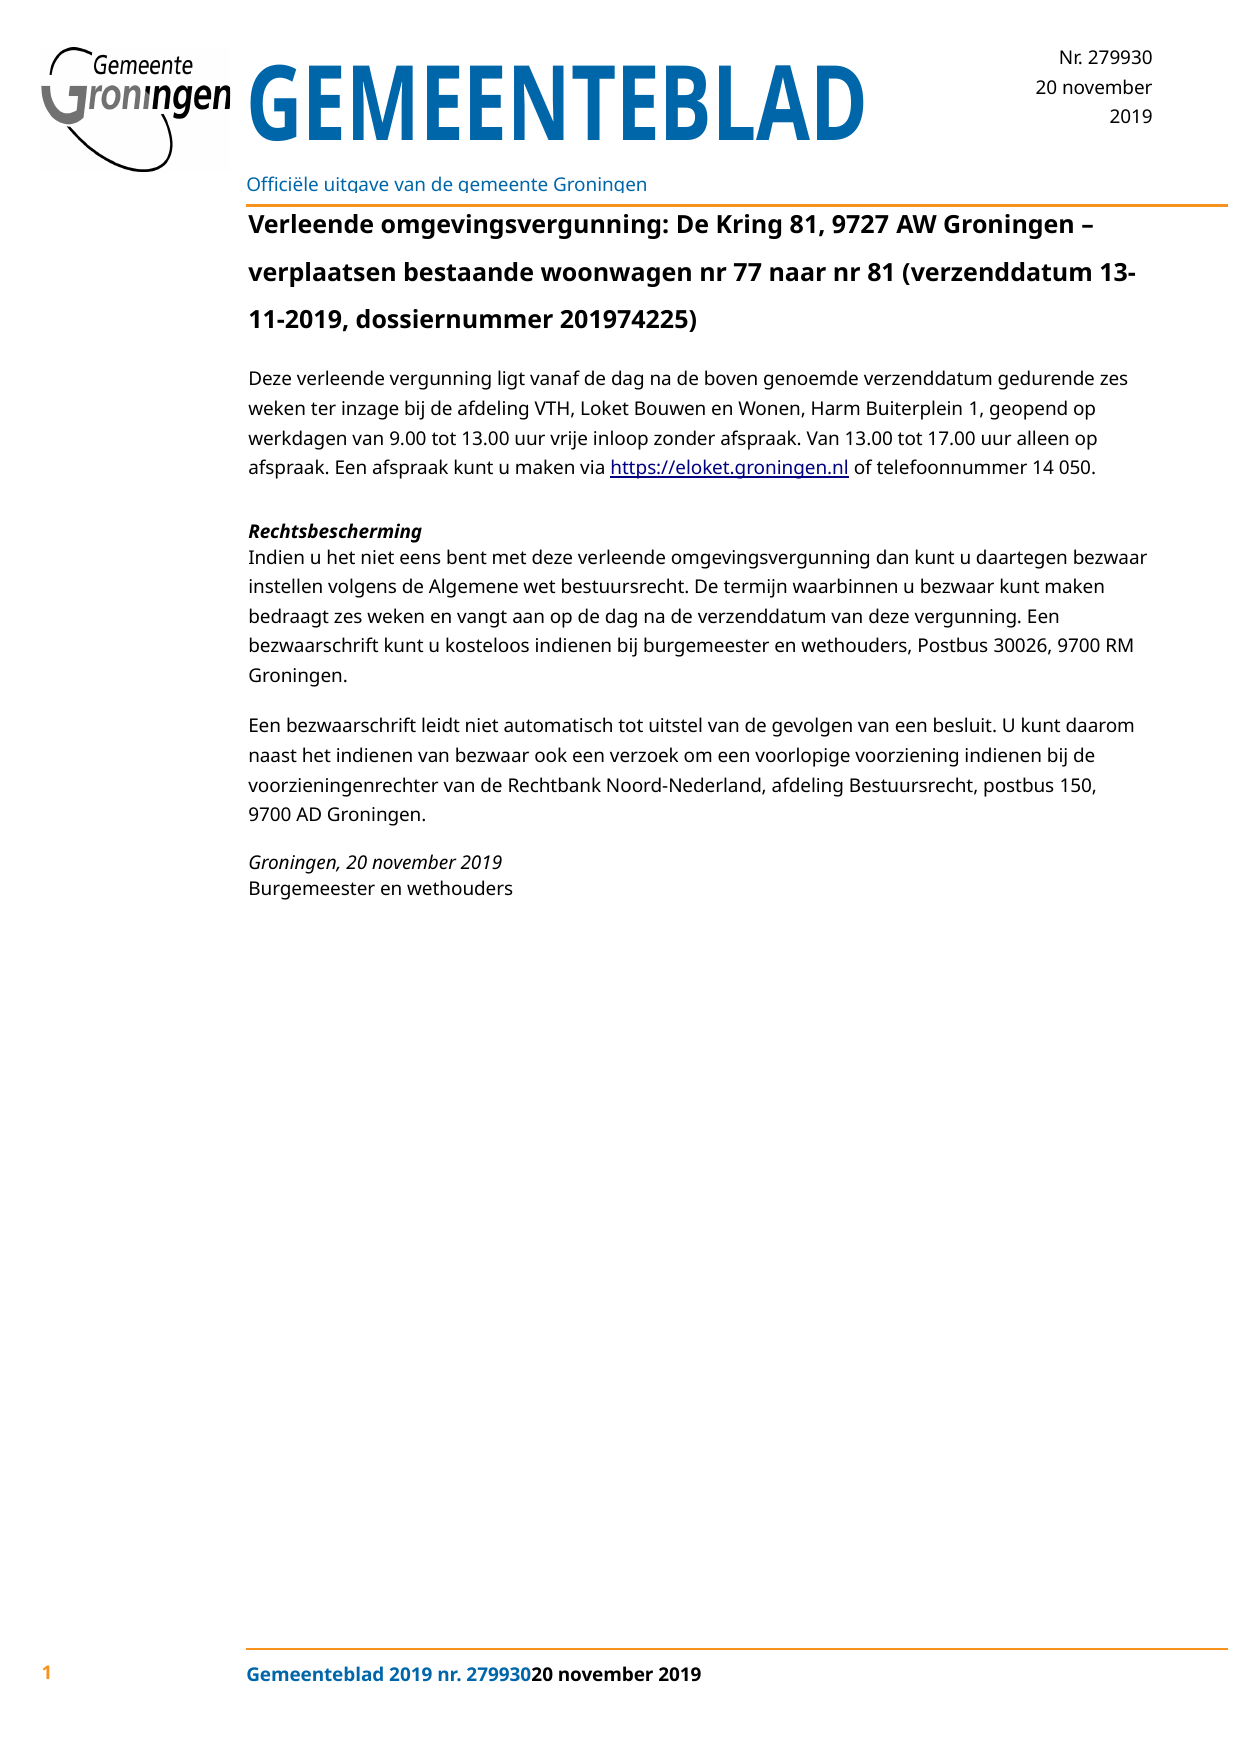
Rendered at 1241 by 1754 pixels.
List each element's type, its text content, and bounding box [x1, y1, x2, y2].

text Verleende omgevingsvergunning: De Kring 81, 9727 AW Groningen – verplaatsen bestaande woonwagen nr 77 naar nr 81 (verzenddatum 13-11-2019, dossiernummer 201974225) [248, 207, 1152, 336]
text Burgemeester en wethouders [248, 875, 1152, 901]
text Een bezwaarschrift leidt niet automatisch tot uitstel van de gevolgen van een besluit. U kunt daarom naast het indienen van bezwaar ook een verzoek om een voorlopige voorziening indienen bij de voorzieningenrechter van de Rechtbank Noord-Nederland, afdeling Bestuursrecht, postbus 150, 9700 AD Groningen. [248, 713, 1152, 827]
text Rechtsbescherming [248, 518, 1152, 544]
text Indien u het niet eens bent met deze verleende omgevingsvergunning dan kunt u daartegen bezwaar instellen volgens de Algemene wet bestuursrecht. De termijn waarbinnen u bezwaar kunt maken bedraagt zes weken en vangt aan op de dag na de verzenddatum van deze vergunning. Een bezwaarschrift kunt u kosteloos indienen bij burgemeester en wethouders, Postbus 30026, 9700 RM Groningen. [248, 544, 1152, 688]
picture [41, 47, 231, 172]
text Groningen, 20 november 2019 [248, 849, 1152, 875]
text Deze verleende vergunning ligt vanaf de dag na de boven genoemde verzenddatum gedurende zes weken ter inzage bij de afdeling VTH, Loket Bouwen en Wonen, Harm Buiterplein 1, geopend op werkdagen van 9.00 tot 13.00 uur vrije inloop zonder afspraak. Van 13.00 tot 17.00 uur alleen op afspraak. Een afspraak kunt u maken via https://eloket.groningen.nl of telefoonnummer 14 050. [248, 366, 1152, 480]
